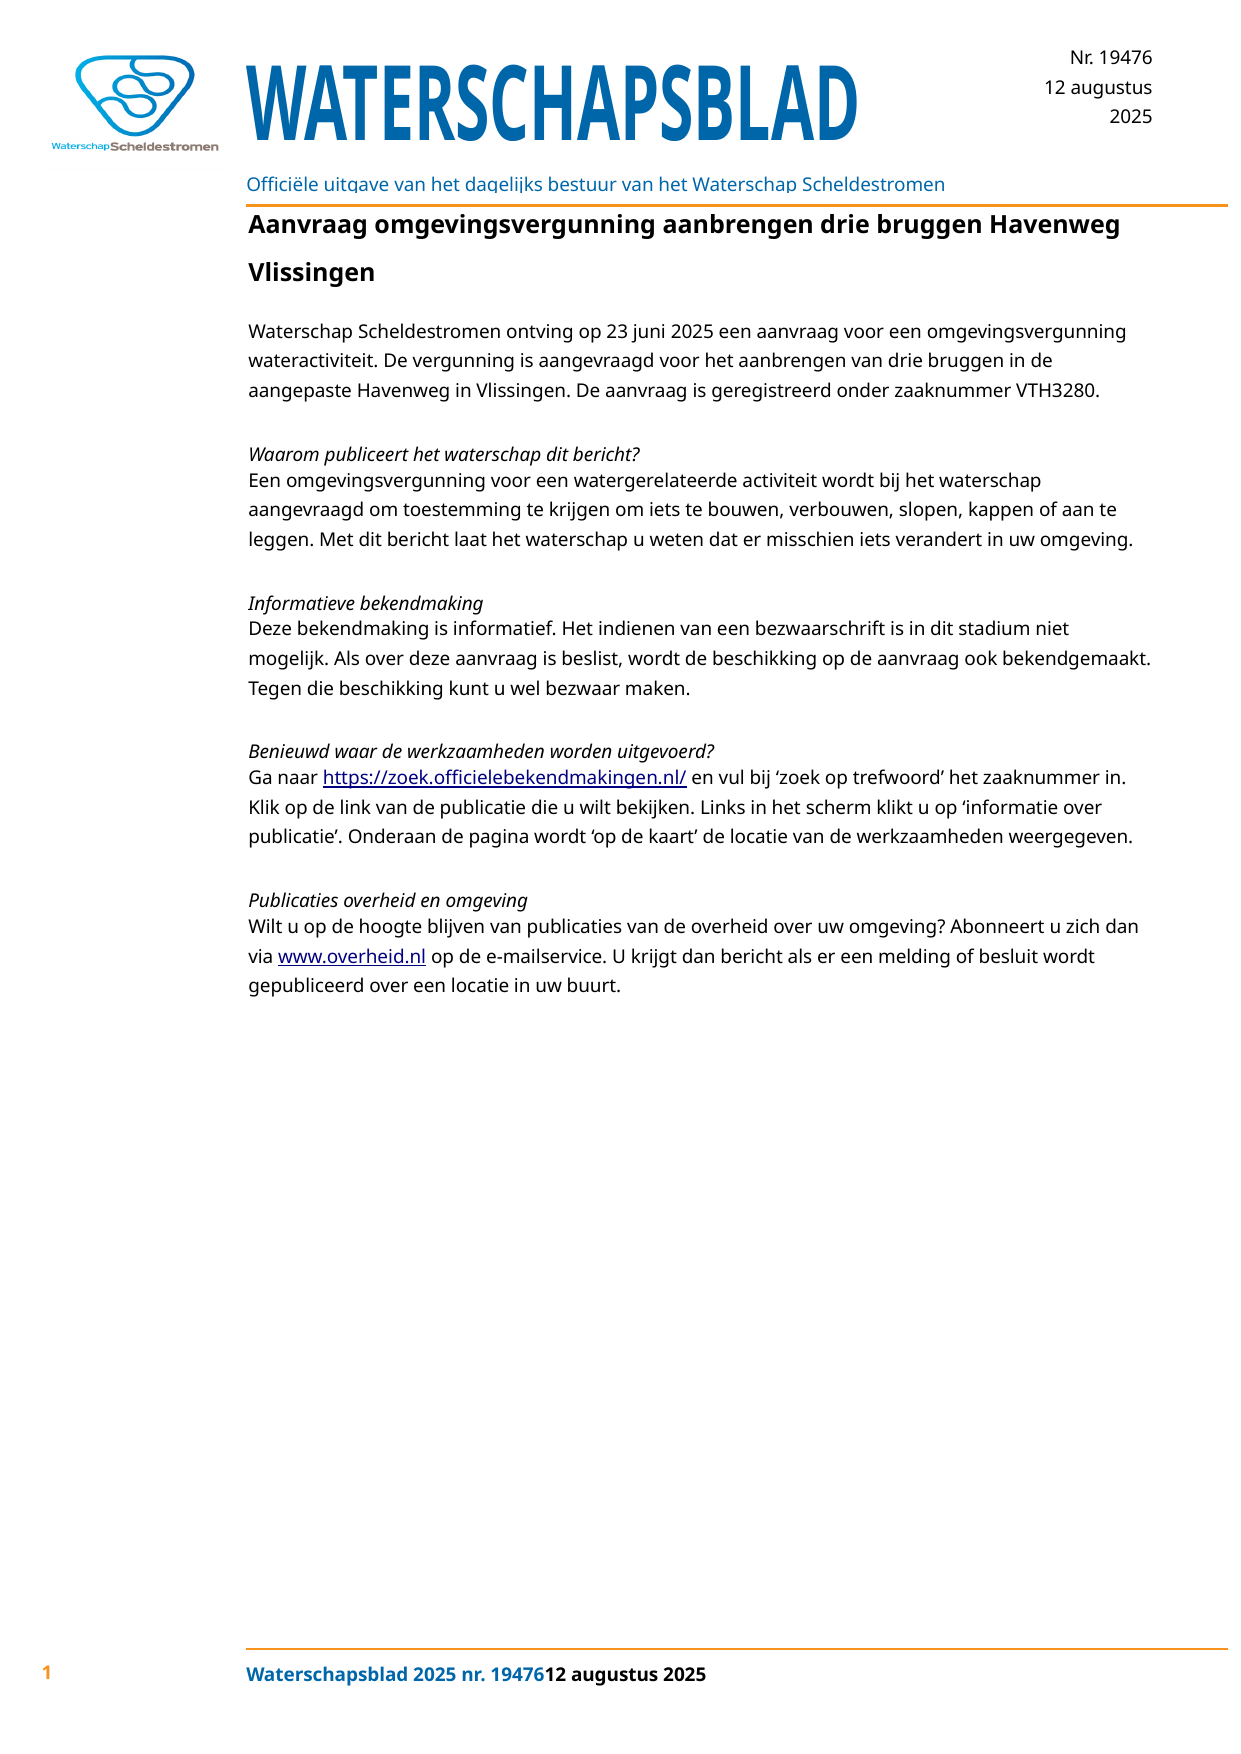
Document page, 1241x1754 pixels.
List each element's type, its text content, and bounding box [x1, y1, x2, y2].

text Wilt u op de hoogte blijven van publicaties van de overheid over uw omgeving? Abonneert u zich dan via www.overheid.nl op de e-mailservice. U krijgt dan bericht als er een melding of besluit wordt gepubliceerd over een locatie in uw buurt. [248, 913, 1152, 998]
picture [41, 47, 231, 172]
text Een omgevingsvergunning voor een watergerelateerde activiteit wordt bij het waterschap aangevraagd om toestemming te krijgen om iets te bouwen, verbouwen, slopen, kappen of aan te leggen. Met dit bericht laat het waterschap u weten dat er misschien iets verandert in uw omgeving. [248, 467, 1152, 552]
text Benieuwd waar de werkzaamheden worden uitgevoerd? [248, 739, 1152, 764]
text Aanvraag omgevingsvergunning aanbrengen drie bruggen Havenweg Vlissingen [248, 207, 1152, 288]
text Waarom publiceert het waterschap dit bericht? [248, 441, 1152, 467]
text Publicaties overheid en omgeving [248, 888, 1152, 913]
text Ga naar https://zoek.officielebekendmakingen.nl/ en vul bij ‘zoek op trefwoord’ het zaaknummer in. Klik op de link van de publicatie die u wilt bekijken. Links in het scherm klikt u op ‘informatie over publicatie’. Onderaan de pagina wordt ‘op de kaart’ de locatie van de werkzaamheden weergegeven. [248, 764, 1152, 849]
text Waterschap Scheldestromen ontving op 23 juni 2025 een aanvraag voor een omgevingsvergunning wateractiviteit. De vergunning is aangevraagd voor het aanbrengen van drie bruggen in de aangepaste Havenweg in Vlissingen. De aanvraag is geregistreerd onder zaaknummer VTH3280. [248, 318, 1152, 403]
text Informatieve bekendmaking [248, 590, 1152, 616]
text Deze bekendmaking is informatief. Het indienen van een bezwaarschrift is in dit stadium niet mogelijk. Als over deze aanvraag is beslist, wordt de beschikking op de aanvraag ook bekendgemaakt. Tegen die beschikking kunt u wel bezwaar maken. [248, 616, 1152, 701]
